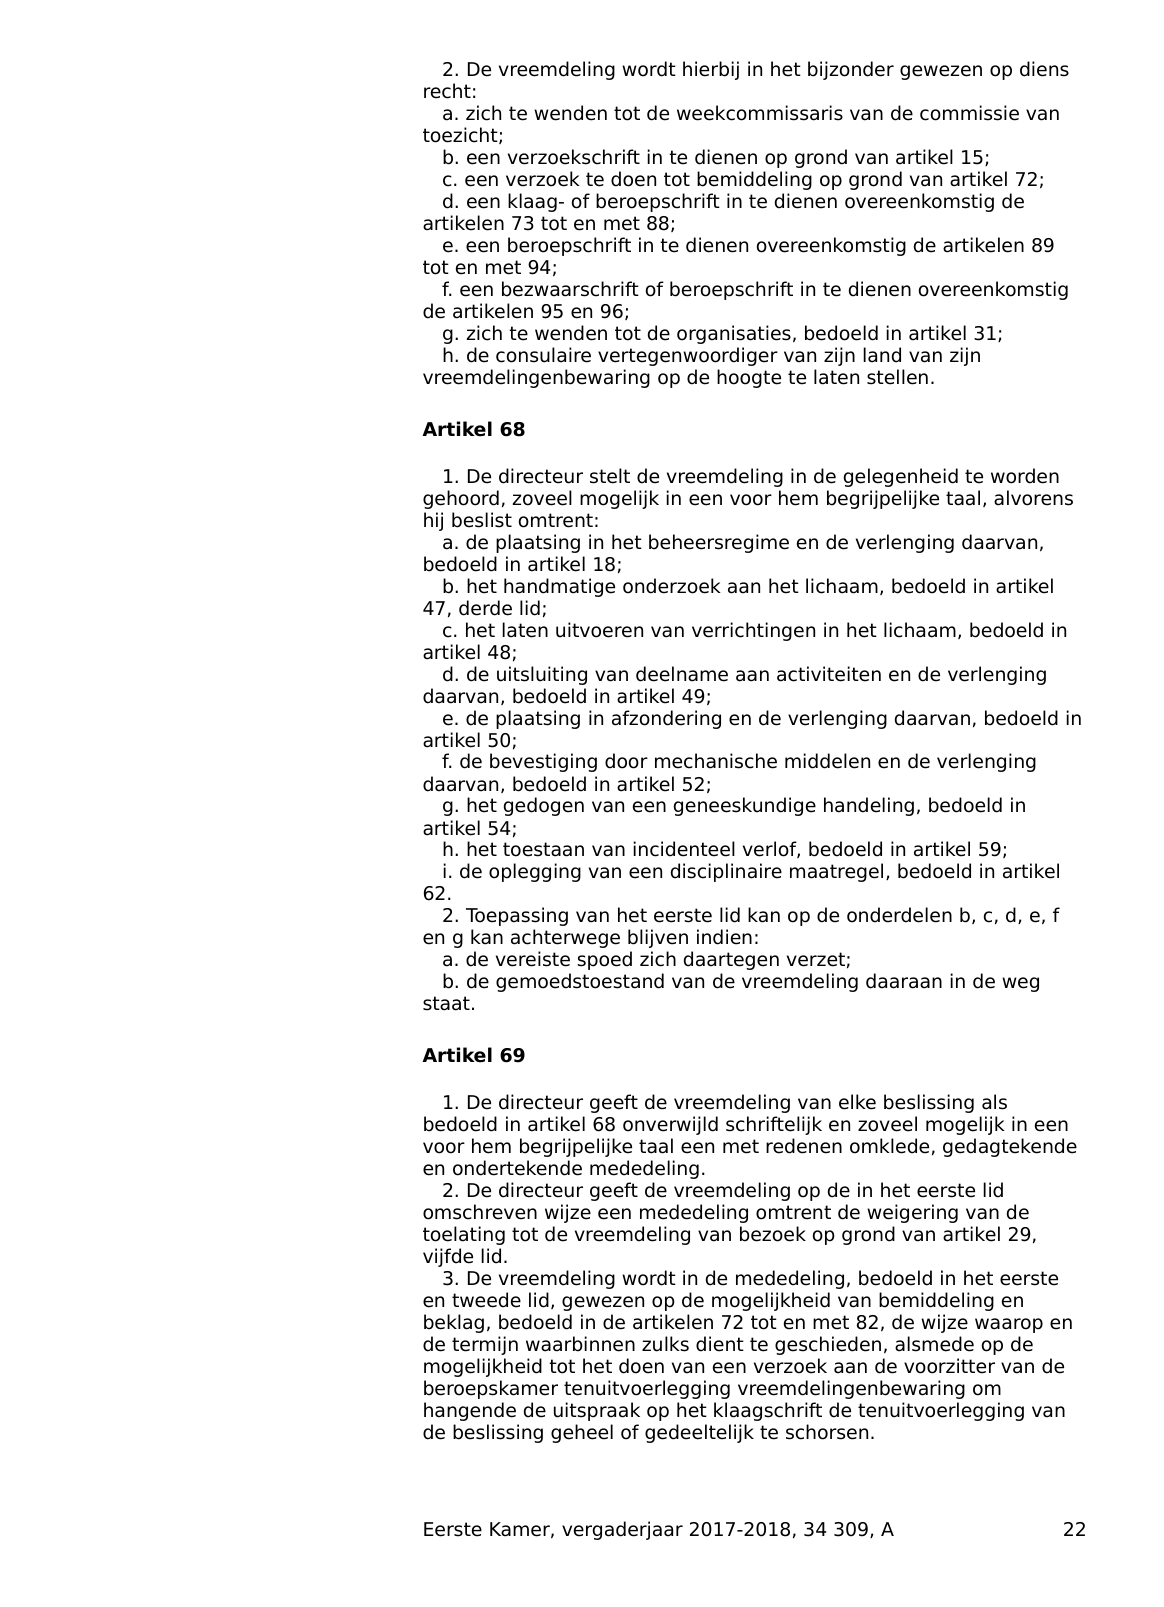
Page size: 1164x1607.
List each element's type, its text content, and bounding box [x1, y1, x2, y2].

text d. een klaag- of beroepschrift in te dienen overeenkomstig de artikelen 73 tot en met 88; [422, 191, 1087, 235]
text 2. De directeur geeft de vreemdeling op de in het eerste lid omschreven wijze een mededeling omtrent de weigering van de toelating tot de vreemdeling van bezoek op grond van artikel 29, vijfde lid. [422, 1180, 1087, 1268]
text b. het handmatige onderzoek aan het lichaam, bedoeld in artikel 47, derde lid; [422, 576, 1087, 619]
text b. een verzoekschrift in te dienen op grond van artikel 15; [422, 147, 1087, 169]
text 1. De directeur stelt de vreemdeling in de gelegenheid te worden gehoord, zoveel mogelijk in een voor hem begrijpelijke taal, alvorens hij beslist omtrent: [422, 466, 1087, 532]
text f. de bevestiging door mechanische middelen en de verlenging daarvan, bedoeld in artikel 52; [422, 751, 1087, 795]
text b. de gemoedstoestand van de vreemdeling daaraan in de weg staat. [422, 971, 1087, 1015]
text e. een beroepschrift in te dienen overeenkomstig de artikelen 89 tot en met 94; [422, 235, 1087, 279]
text 3. De vreemdeling wordt in de mededeling, bedoeld in het eerste en tweede lid, gewezen op de mogelijkheid van bemiddeling en beklag, bedoeld in de artikelen 72 tot en met 82, de wijze waarop en de termijn waarbinnen zulks dient te geschieden, alsmede op de mogelijkheid tot het doen van een verzoek aan de voorzitter van de beroepskamer tenuitvoerlegging vreemdelingenbewaring om hangende de uitspraak op het klaagschrift de tenuitvoerlegging van de beslissing geheel of gedeeltelijk te schorsen. [422, 1268, 1087, 1444]
text a. de vereiste spoed zich daartegen verzet; [422, 949, 1087, 971]
text g. zich te wenden tot de organisaties, bedoeld in artikel 31; [422, 323, 1087, 345]
text a. zich te wenden tot de weekcommissaris van de commissie van toezicht; [422, 103, 1087, 147]
text h. het toestaan van incidenteel verlof, bedoeld in artikel 59; [422, 839, 1087, 861]
text c. een verzoek te doen tot bemiddeling op grond van artikel 72; [422, 169, 1087, 191]
text i. de oplegging van een disciplinaire maatregel, bedoeld in artikel 62. [422, 861, 1087, 905]
text h. de consulaire vertegenwoordiger van zijn land van zijn vreemdelingenbewaring op de hoogte te laten stellen. [422, 345, 1087, 389]
subtitle Artikel 68 [422, 419, 1087, 441]
text c. het laten uitvoeren van verrichtingen in het lichaam, bedoeld in artikel 48; [422, 619, 1087, 663]
subtitle Artikel 69 [422, 1045, 1087, 1067]
text g. het gedogen van een geneeskundige handeling, bedoeld in artikel 54; [422, 795, 1087, 839]
text a. de plaatsing in het beheersregime en de verlenging daarvan, bedoeld in artikel 18; [422, 532, 1087, 576]
text 2. Toepassing van het eerste lid kan op de onderdelen b, c, d, e, f en g kan achterwege blijven indien: [422, 905, 1087, 949]
text 1. De directeur geeft de vreemdeling van elke beslissing als bedoeld in artikel 68 onverwijld schriftelijk en zoveel mogelijk in een voor hem begrijpelijke taal een met redenen omklede, gedagtekende en ondertekende mededeling. [422, 1092, 1087, 1180]
text d. de uitsluiting van deelname aan activiteiten en de verlenging daarvan, bedoeld in artikel 49; [422, 663, 1087, 707]
text 2. De vreemdeling wordt hierbij in het bijzonder gewezen op diens recht: [422, 59, 1087, 103]
text f. een bezwaarschrift of beroepschrift in te dienen overeenkomstig de artikelen 95 en 96; [422, 279, 1087, 323]
text e. de plaatsing in afzondering en de verlenging daarvan, bedoeld in artikel 50; [422, 707, 1087, 751]
